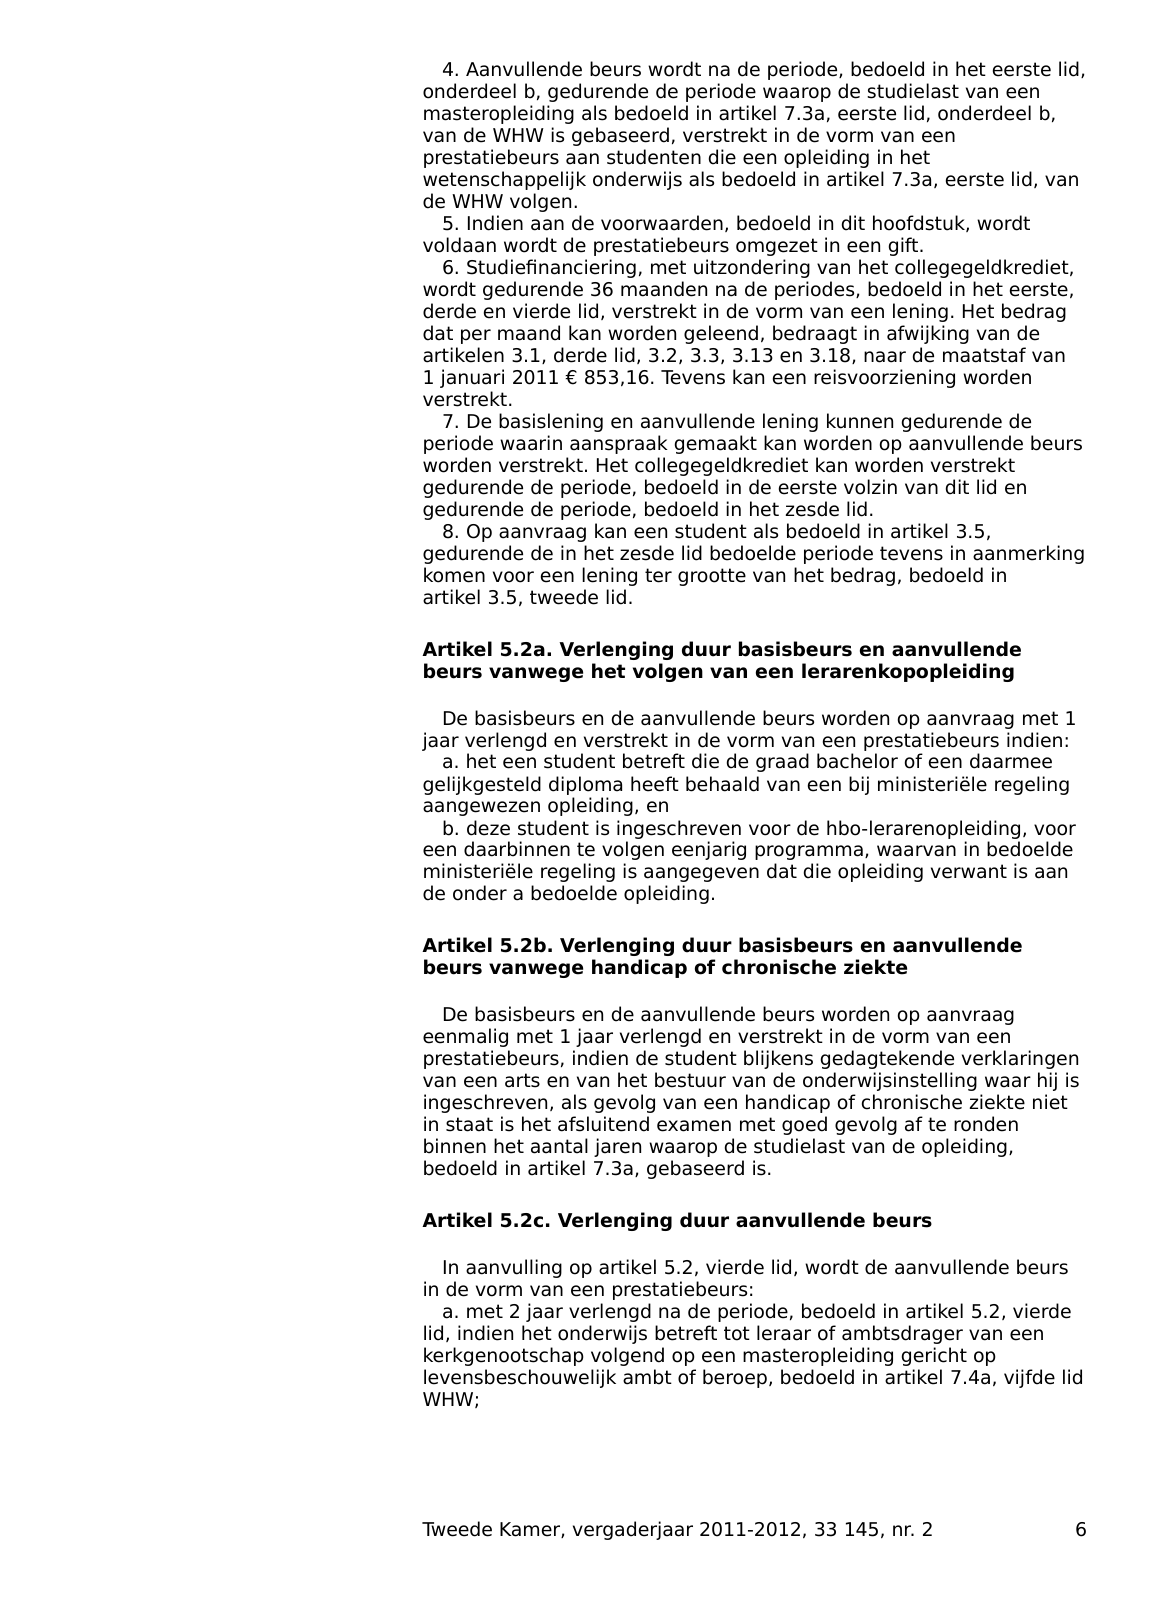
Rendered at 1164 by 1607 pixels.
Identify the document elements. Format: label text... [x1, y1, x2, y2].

text De basisbeurs en de aanvullende beurs worden op aanvraag met 1 jaar verlengd en verstrekt in de vorm van een prestatiebeurs indien: [422, 707, 1087, 751]
text a. met 2 jaar verlengd na de periode, bedoeld in artikel 5.2, vierde lid, indien het onderwijs betreft tot leraar of ambtsdrager van een kerkgenootschap volgend op een masteropleiding gericht op levensbeschouwelijk ambt of beroep, bedoeld in artikel 7.4a, vijfde lid WHW; [422, 1301, 1087, 1411]
text 8. Op aanvraag kan een student als bedoeld in artikel 3.5, gedurende de in het zesde lid bedoelde periode tevens in aanmerking komen voor een lening ter grootte van het bedrag, bedoeld in artikel 3.5, tweede lid. [422, 521, 1087, 608]
text a. het een student betreft die de graad bachelor of een daarmee gelijkgesteld diploma heeft behaald van een bij ministeriële regeling aangewezen opleiding, en [422, 751, 1087, 817]
text 4. Aanvullende beurs wordt na de periode, bedoeld in het eerste lid, onderdeel b, gedurende de periode waarop de studielast van een masteropleiding als bedoeld in artikel 7.3a, eerste lid, onderdeel b, van de WHW is gebaseerd, verstrekt in de vorm van een prestatiebeurs aan studenten die een opleiding in het wetenschappelijk onderwijs als bedoeld in artikel 7.3a, eerste lid, van de WHW volgen. [422, 59, 1087, 213]
subtitle Artikel 5.2a. Verlenging duur basisbeurs en aanvullende beurs vanwege het volgen van een lerarenkopopleiding [422, 638, 1087, 682]
text b. deze student is ingeschreven voor de hbo-lerarenopleiding, voor een daarbinnen te volgen eenjarig programma, waarvan in bedoelde ministeriële regeling is aangegeven dat die opleiding verwant is aan de onder a bedoelde opleiding. [422, 817, 1087, 905]
text 7. De basislening en aanvullende lening kunnen gedurende de periode waarin aanspraak gemaakt kan worden op aanvullende beurs worden verstrekt. Het collegegeldkrediet kan worden verstrekt gedurende de periode, bedoeld in de eerste volzin van dit lid en gedurende de periode, bedoeld in het zesde lid. [422, 411, 1087, 521]
text In aanvulling op artikel 5.2, vierde lid, wordt de aanvullende beurs in de vorm van een prestatiebeurs: [422, 1257, 1087, 1301]
subtitle Artikel 5.2c. Verlenging duur aanvullende beurs [422, 1210, 1087, 1232]
text 5. Indien aan de voorwaarden, bedoeld in dit hoofdstuk, wordt voldaan wordt de prestatiebeurs omgezet in een gift. [422, 213, 1087, 257]
subtitle Artikel 5.2b. Verlenging duur basisbeurs en aanvullende beurs vanwege handicap of chronische ziekte [422, 935, 1087, 979]
text 6. Studiefinanciering, met uitzondering van het collegegeldkrediet, wordt gedurende 36 maanden na de periodes, bedoeld in het eerste, derde en vierde lid, verstrekt in de vorm van een lening. Het bedrag dat per maand kan worden geleend, bedraagt in afwijking van de artikelen 3.1, derde lid, 3.2, 3.3, 3.13 en 3.18, naar de maatstaf van 1 januari 2011 € 853,16. Tevens kan een reisvoorziening worden verstrekt. [422, 257, 1087, 411]
text De basisbeurs en de aanvullende beurs worden op aanvraag eenmalig met 1 jaar verlengd en verstrekt in de vorm van een prestatiebeurs, indien de student blijkens gedagtekende verklaringen van een arts en van het bestuur van de onderwijsinstelling waar hij is ingeschreven, als gevolg van een handicap of chronische ziekte niet in staat is het afsluitend examen met goed gevolg af te ronden binnen het aantal jaren waarop de studielast van de opleiding, bedoeld in artikel 7.3a, gebaseerd is. [422, 1004, 1087, 1180]
